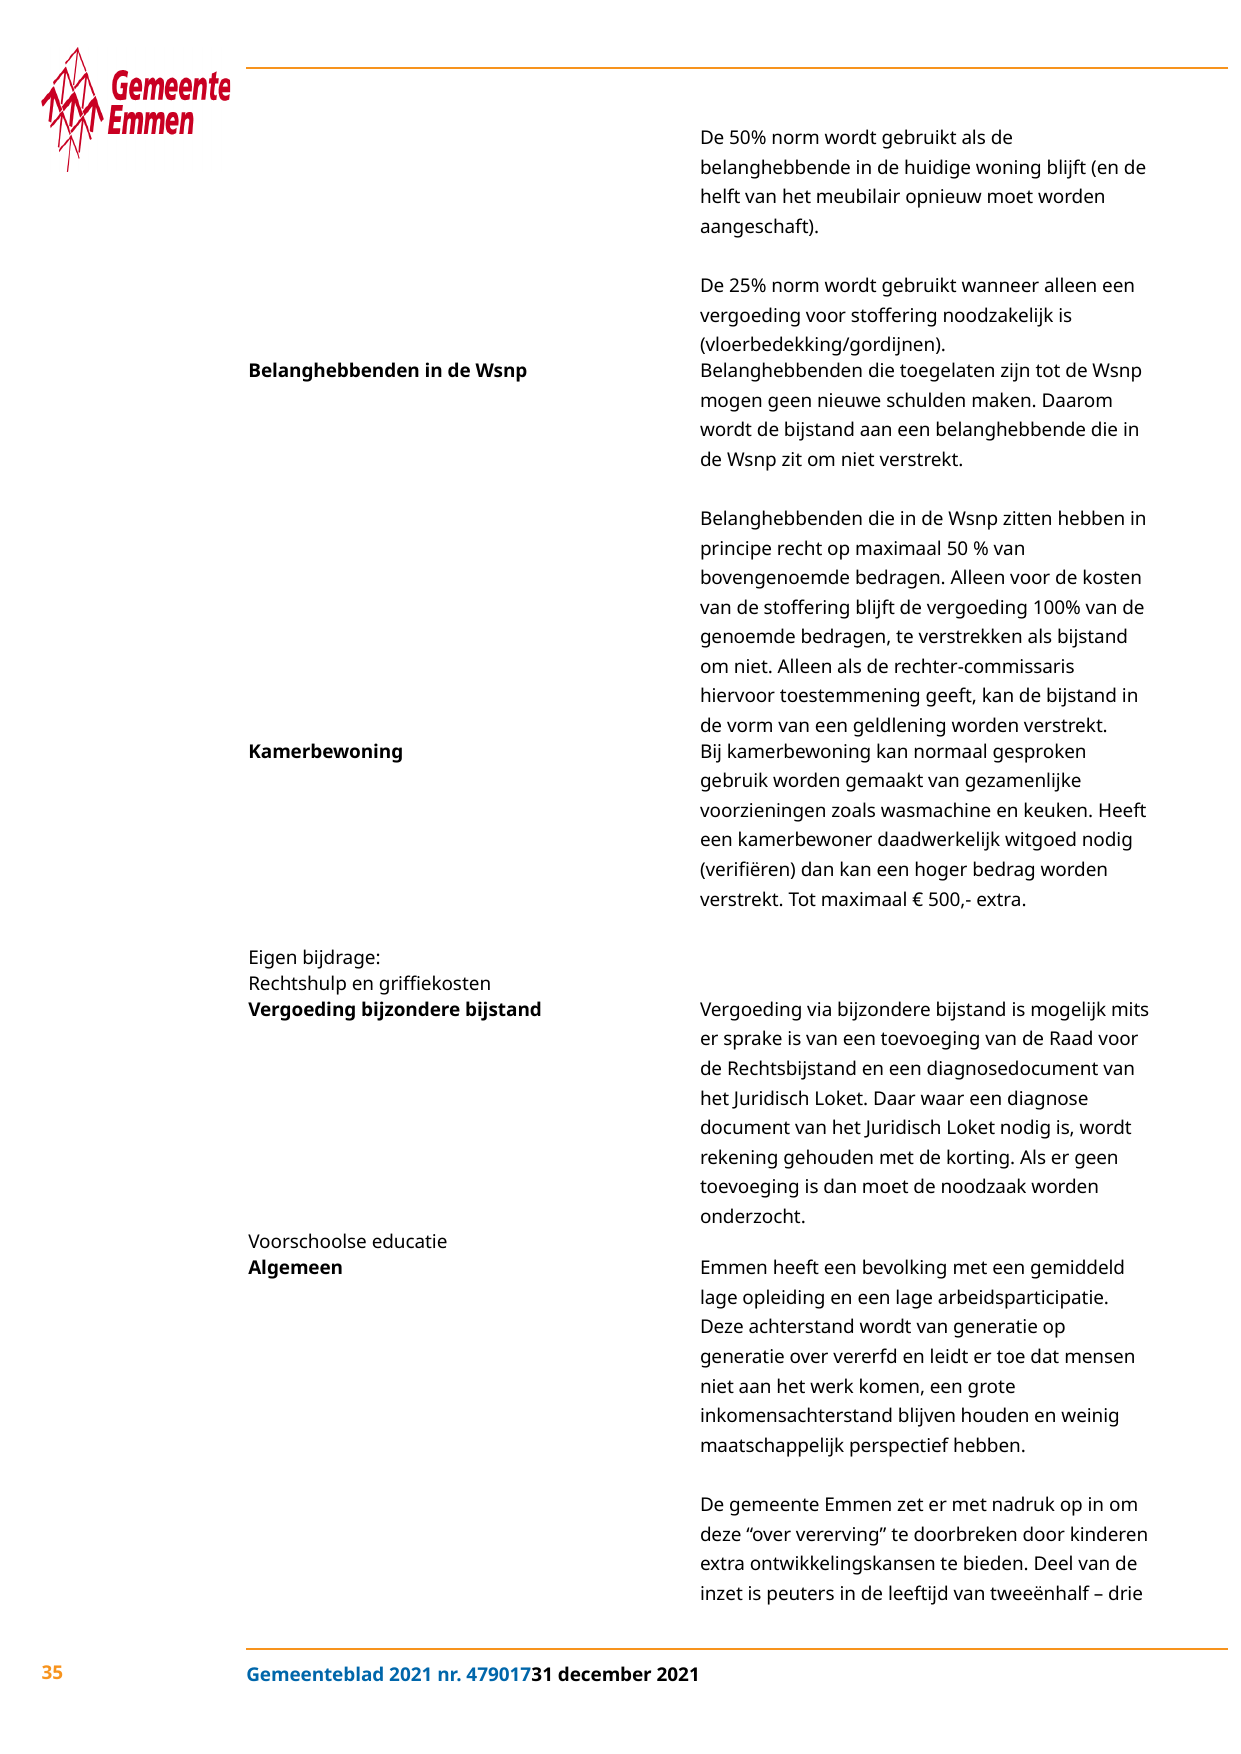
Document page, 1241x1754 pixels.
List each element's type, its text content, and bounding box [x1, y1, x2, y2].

table_cell [700, 970, 1152, 996]
table_cell Rechtshulp en griffiekosten [248, 970, 700, 996]
table_cell Voorschoolse educatie [248, 1229, 700, 1254]
table_cell Bij kamerbewoning kan normaal gesproken gebruik worden gemaakt van gezamenlijke voorzieningen zoals wasmachine en keuken. Heeft een kamerbewoner daadwerkelijk witgoed nodig (verifiëren) dan kan een hoger bedrag worden verstrekt. Tot maximaal € 500,- extra. [700, 738, 1152, 912]
table_header Eigen bijdrage: [248, 945, 700, 970]
table_cell Kamerbewoning [248, 738, 700, 912]
table_cell Vergoeding via bijzondere bijstand is mogelijk mits er sprake is van een toevoeging van de Raad voor de Rechtsbijstand en een diagnosedocument van het Juridisch Loket. Daar waar een diagnose document van het Juridisch Loket nodig is, wordt rekening gehouden met de korting. Als er geen toevoeging is dan moet de noodzaak worden onderzocht. [700, 996, 1152, 1229]
table_cell Vergoeding bijzondere bijstand [248, 996, 700, 1229]
table_cell Belanghebbenden die toegelaten zijn tot de Wsnp mogen geen nieuwe schulden maken. Daarom wordt de bijstand aan een belanghebbende die in de Wsnp zit om niet verstrekt. Belanghebbenden die in de Wsnp zitten hebben in principe recht op maximaal 50 % van bovengenoemde bedragen. Alleen voor de kosten van de stoffering blijft de vergoeding 100% van de genoemde bedragen, te verstrekken als bijstand om niet. Alleen als de rechter-commissaris hiervoor toestemmening geeft, kan de bijstand in de vorm van een geldlening worden verstrekt. [700, 357, 1152, 738]
table_cell De 50% norm wordt gebruikt als de belanghebbende in de huidige woning blijft (en de helft van het meubilair opnieuw moet worden aangeschaft). De 25% norm wordt gebruikt wanneer alleen een vergoeding voor stoffering noodzakelijk is (vloerbedekking/gordijnen). [700, 95, 1152, 357]
table_cell Emmen heeft een bevolking met een gemiddeld lage opleiding en een lage arbeidsparticipatie. Deze achterstand wordt van generatie op generatie over vererfd en leidt er toe dat mensen niet aan het werk komen, een grote inkomensachterstand blijven houden en weinig maatschappelijk perspectief hebben. De gemeente Emmen zet er met nadruk op in om deze “over vererving” te doorbreken door kinderen extra ontwikkelingskansen te bieden. Deel van de inzet is peuters in de leeftijd van tweeënhalf – drie [700, 1255, 1152, 1606]
table_cell Belanghebbenden in de Wsnp [248, 357, 700, 738]
table_cell Algemeen [248, 1255, 700, 1606]
table_cell [248, 95, 700, 357]
table_cell [700, 1229, 1152, 1254]
picture [41, 47, 231, 172]
table_header [700, 945, 1152, 970]
